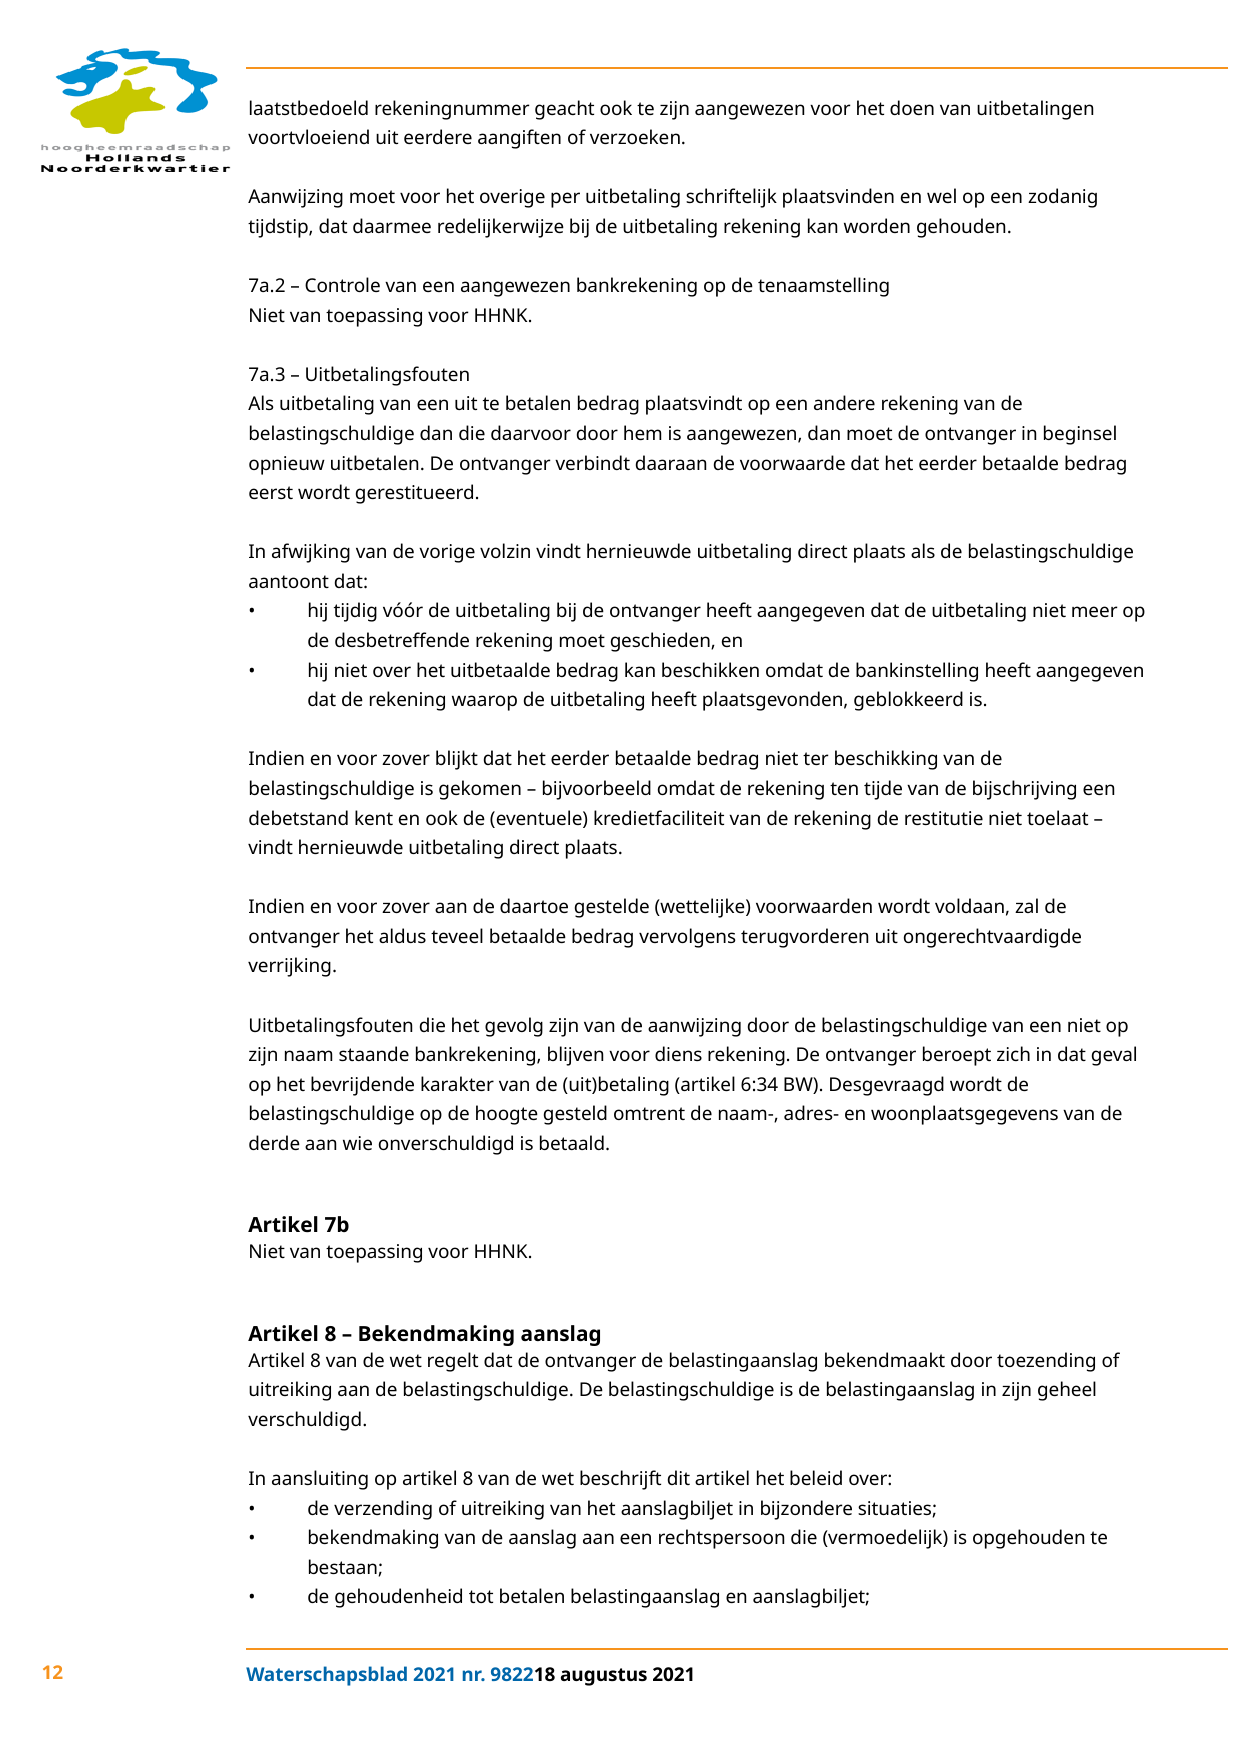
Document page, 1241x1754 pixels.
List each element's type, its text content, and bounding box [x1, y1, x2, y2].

text Artikel 8 – Bekendmaking aanslag [248, 1319, 1152, 1347]
list de gehoudenheid tot betalen belastingaanslag en aanslagbiljet; [248, 1584, 1152, 1609]
text Indien en voor zover blijkt dat het eerder betaalde bedrag niet ter beschikking van de belastingschuldige is gekomen – bijvoorbeeld omdat de rekening ten tijde van de bijschrijving een debetstand kent en ook de (eventuele) kredietfaciliteit van de rekening de restitutie niet toelaat – vindt hernieuwde uitbetaling direct plaats. [248, 746, 1152, 860]
list hij tijdig vóór de uitbetaling bij de ontvanger heeft aangegeven dat de uitbetaling niet meer op de desbetreffende rekening moet geschieden, en [248, 598, 1152, 653]
text 7a.3 – Uitbetalingsfouten [248, 361, 1152, 387]
text Artikel 7b [248, 1210, 1152, 1239]
text Uitbetalingsfouten die het gevolg zijn van de aanwijzing door de belastingschuldige van een niet op zijn naam staande bankrekening, blijven voor diens rekening. De ontvanger beroept zich in dat geval op het bevrijdende karakter van de (uit)betaling (artikel 6:34 BW). Desgevraagd wordt de belastingschuldige op de hoogte gesteld omtrent de naam-, adres- en woonplaatsgegevens van de derde aan wie onverschuldigd is betaald. [248, 1012, 1152, 1156]
text In afwijking van de vorige volzin vindt hernieuwde uitbetaling direct plaats als de belastingschuldige aantoont dat: [248, 538, 1152, 594]
list de verzending of uitreiking van het aanslagbiljet in bijzondere situaties; [248, 1495, 1152, 1521]
text laatstbedoeld rekeningnummer geacht ook te zijn aangewezen voor het doen van uitbetalingen voortvloeiend uit eerdere aangiften of verzoeken. [248, 95, 1152, 150]
list hij niet over het uitbetaalde bedrag kan beschikken omdat de bankinstelling heeft aangegeven dat de rekening waarop de uitbetaling heeft plaatsgevonden, geblokkeerd is. [248, 657, 1152, 712]
text In aansluiting op artikel 8 van de wet beschrijft dit artikel het beleid over: [248, 1465, 1152, 1491]
picture [41, 47, 231, 172]
text 7a.2 – Controle van een aangewezen bankrekening op de tenaamstelling [248, 272, 1152, 298]
text Aanwijzing moet voor het overige per uitbetaling schriftelijk plaatsvinden en wel op een zodanig tijdstip, dat daarmee redelijkerwijze bij de uitbetaling rekening kan worden gehouden. [248, 183, 1152, 239]
list bekendmaking van de aanslag aan een rechtspersoon die (vermoedelijk) is opgehouden te bestaan; [248, 1524, 1152, 1580]
text Artikel 8 van de wet regelt dat de ontvanger de belastingaanslag bekendmaakt door toezending of uitreiking aan de belastingschuldige. De belastingschuldige is de belastingaanslag in zijn geheel verschuldigd. [248, 1347, 1152, 1432]
text Als uitbetaling van een uit te betalen bedrag plaatsvindt op een andere rekening van de belastingschuldige dan die daarvoor door hem is aangewezen, dan moet de ontvanger in beginsel opnieuw uitbetalen. De ontvanger verbindt daaraan de voorwaarde dat het eerder betaalde bedrag eerst wordt gerestitueerd. [248, 391, 1152, 505]
text Niet van toepassing voor HHNK. [248, 1239, 1152, 1264]
text Indien en voor zover aan de daartoe gestelde (wettelijke) voorwaarden wordt voldaan, zal de ontvanger het aldus teveel betaalde bedrag vervolgens terugvorderen uit ongerechtvaardigde verrijking. [248, 893, 1152, 978]
text Niet van toepassing voor HHNK. [248, 302, 1152, 328]
